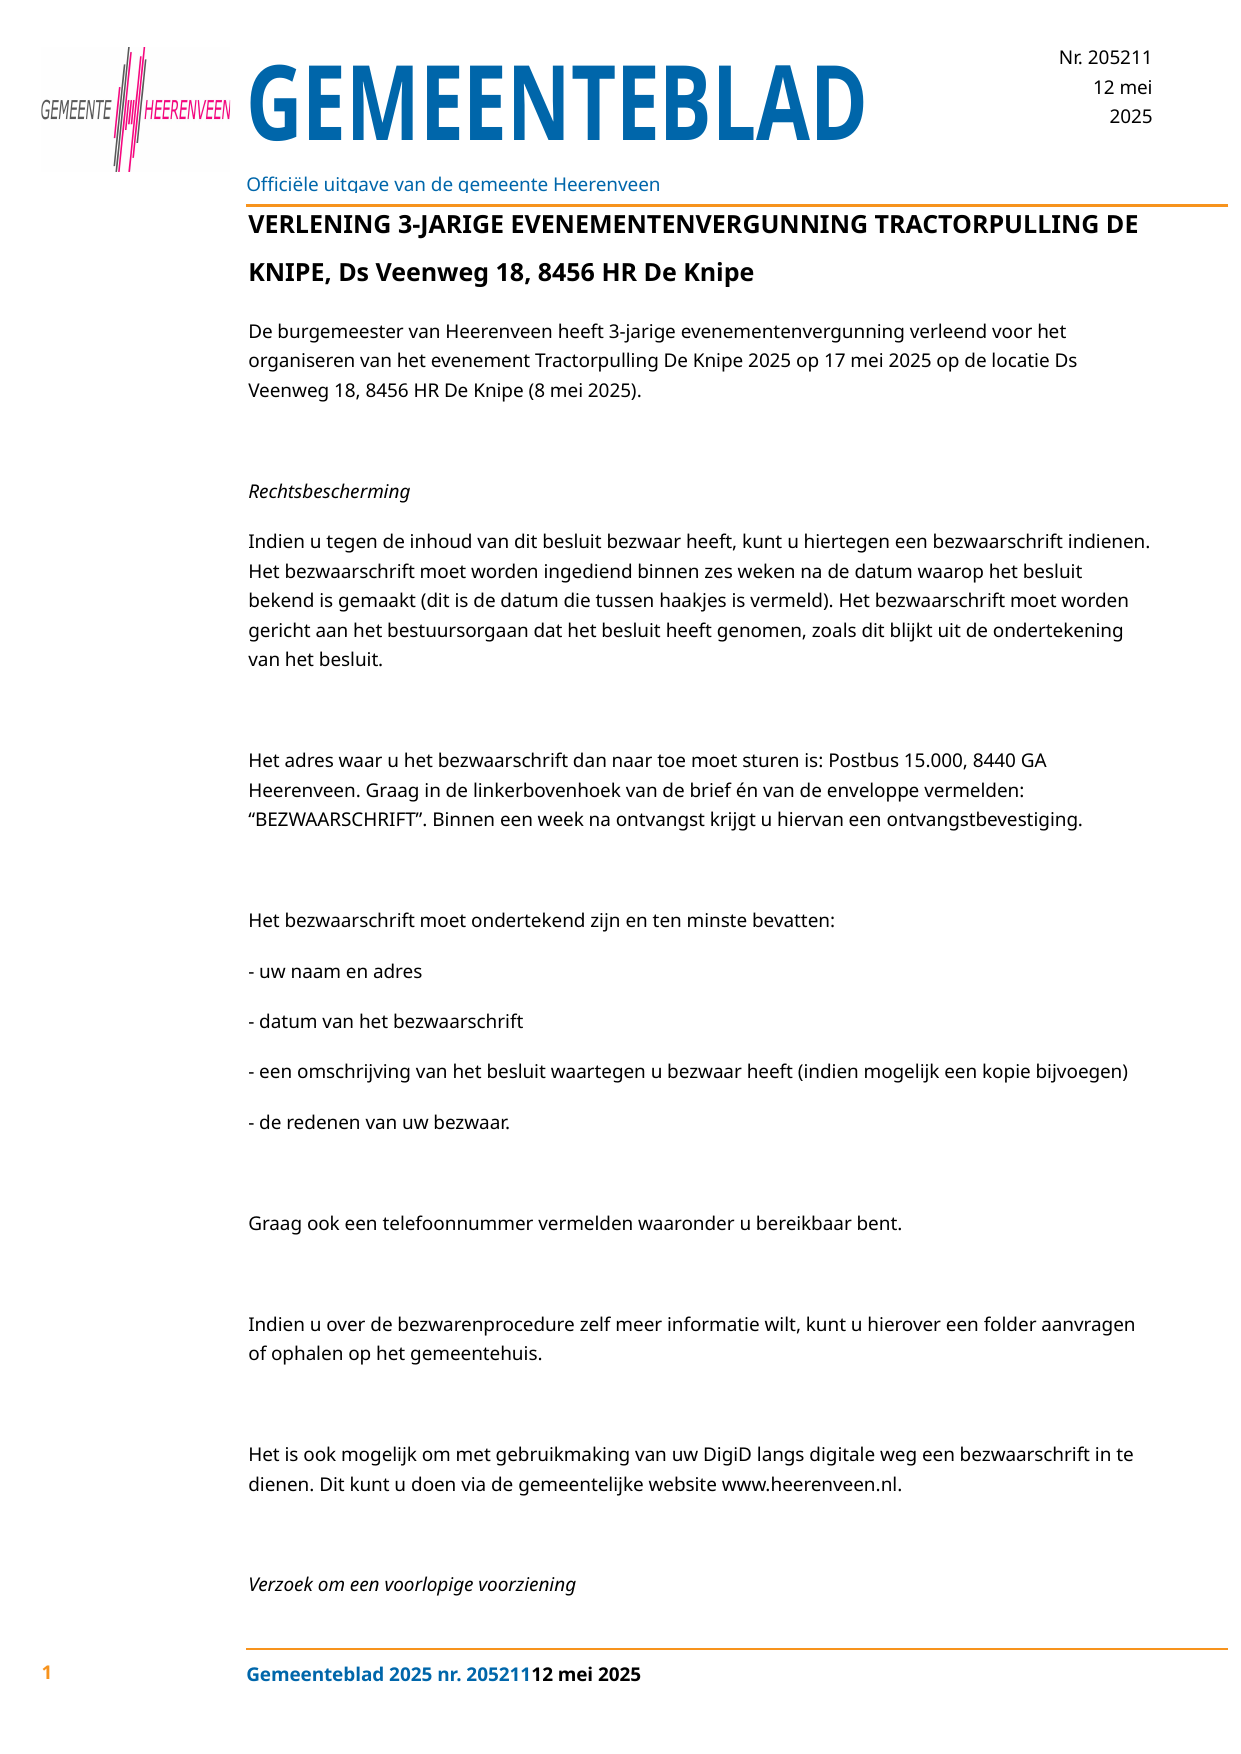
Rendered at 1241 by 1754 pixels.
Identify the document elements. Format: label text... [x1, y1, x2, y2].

text - een omschrijving van het besluit waartegen u bezwaar heeft (indien mogelijk een kopie bijvoegen) [248, 1059, 1152, 1084]
text Rechtsbescherming [248, 478, 1152, 504]
text Het bezwaarschrift moet ondertekend zijn en ten minste bevatten: [248, 907, 1152, 933]
text - datum van het bezwaarschrift [248, 1008, 1152, 1034]
text - uw naam en adres [248, 958, 1152, 984]
text - de redenen van uw bezwaar. [248, 1109, 1152, 1135]
text Indien u over de bezwarenprocedure zelf meer informatie wilt, kunt u hierover een folder aanvragen of ophalen op het gemeentehuis. [248, 1311, 1152, 1366]
text Indien u tegen de inhoud van dit besluit bezwaar heeft, kunt u hiertegen een bezwaarschrift indienen. Het bezwaarschrift moet worden ingediend binnen zes weken na de datum waarop het besluit bekend is gemaakt (dit is de datum die tussen haakjes is vermeld). Het bezwaarschrift moet worden gericht aan het bestuursorgaan dat het besluit heeft genomen, zoals dit blijkt uit de ondertekening van het besluit. [248, 528, 1152, 672]
text De burgemeester van Heerenveen heeft 3-jarige evenementenvergunning verleend voor het organiseren van het evenement Tractorpulling De Knipe 2025 op 17 mei 2025 op de locatie Ds Veenweg 18, 8456 HR De Knipe (8 mei 2025). [248, 318, 1152, 403]
text VERLENING 3-JARIGE EVENEMENTENVERGUNNING TRACTORPULLING DE KNIPE, Ds Veenweg 18, 8456 HR De Knipe [248, 207, 1152, 288]
text Het adres waar u het bezwaarschrift dan naar toe moet sturen is: Postbus 15.000, 8440 GA Heerenveen. Graag in de linkerbovenhoek van de brief én van de enveloppe vermelden: “BEZWAARSCHRIFT”. Binnen een week na ontvangst krijgt u hiervan een ontvangstbevestiging. [248, 747, 1152, 832]
text Graag ook een telefoonnummer vermelden waaronder u bereikbaar bent. [248, 1210, 1152, 1236]
text Verzoek om een voorlopige voorziening [248, 1572, 1152, 1597]
text Het is ook mogelijk om met gebruikmaking van uw DigiD langs digitale weg een bezwaarschrift in te dienen. Dit kunt u doen via de gemeentelijke website www.heerenveen.nl. [248, 1441, 1152, 1497]
picture [41, 47, 231, 172]
